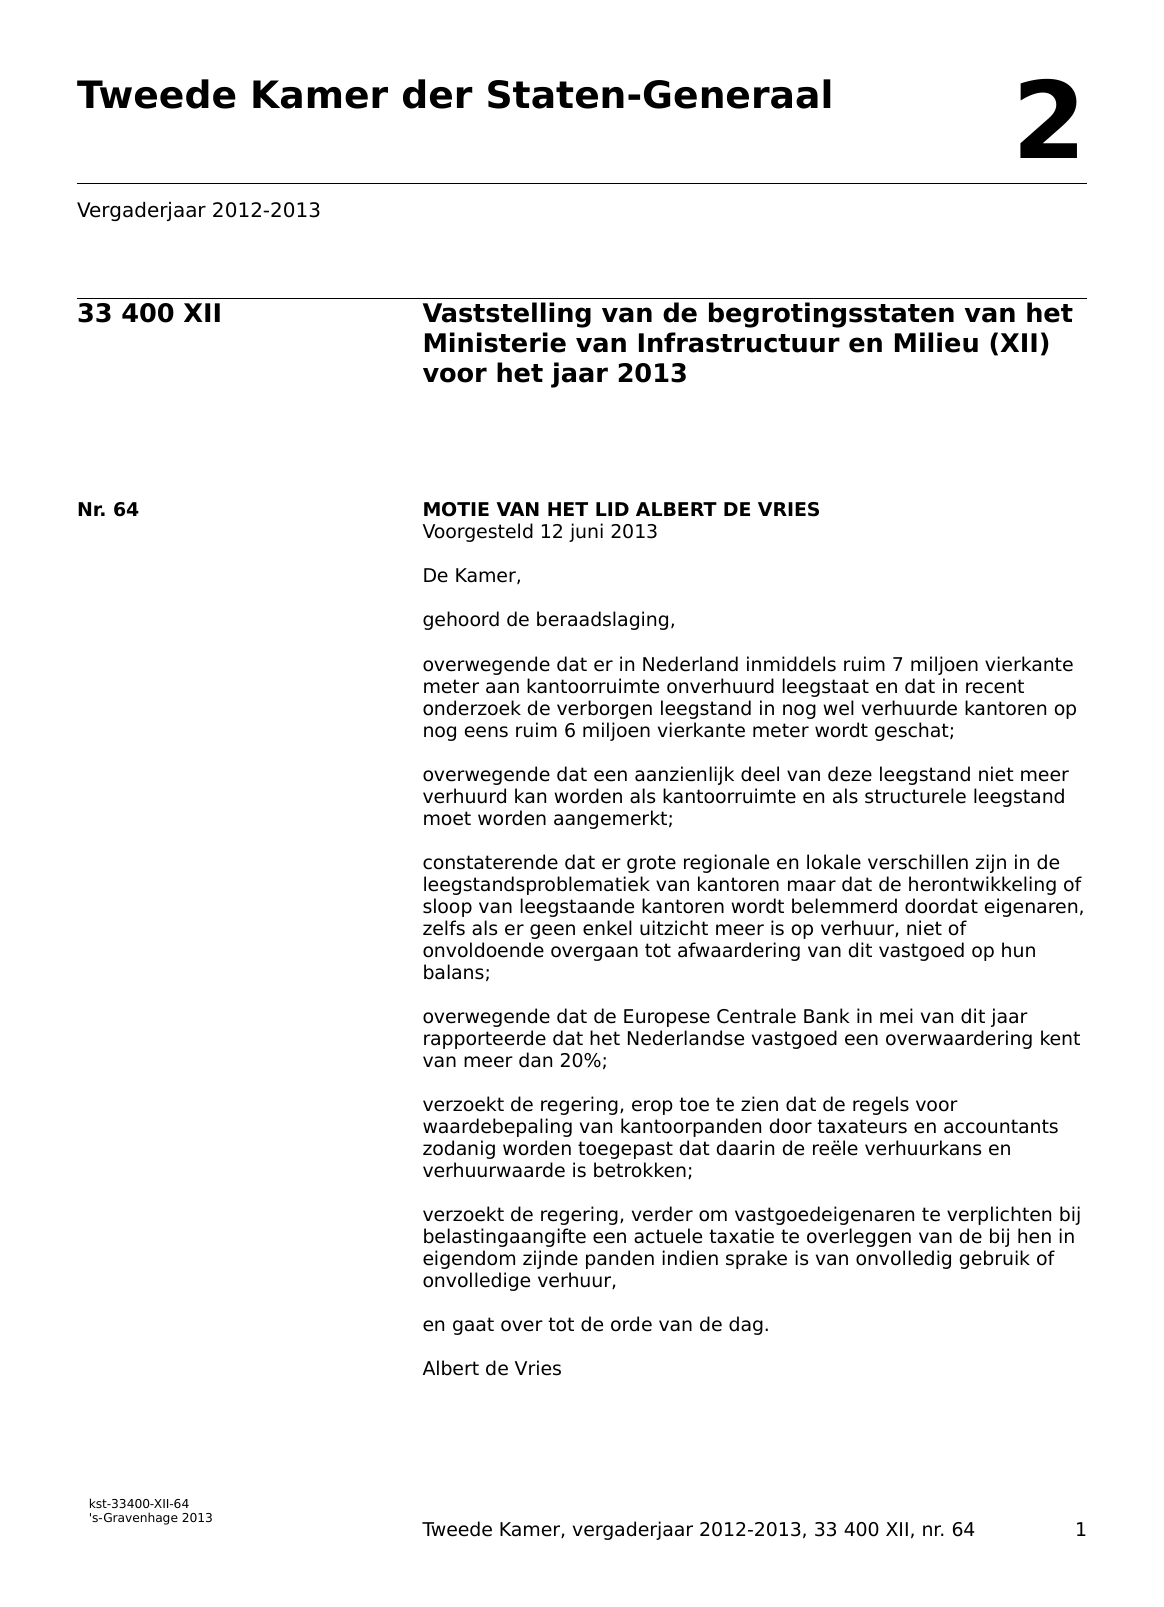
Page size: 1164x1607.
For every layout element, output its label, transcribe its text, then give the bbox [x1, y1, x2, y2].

text overwegende dat er in Nederland inmiddels ruim 7 miljoen vierkante meter aan kantoorruimte onverhuurd leegstaat en dat in recent onderzoek de verborgen leegstand in nog wel verhuurde kantoren op nog eens ruim 6 miljoen vierkante meter wordt geschat; [422, 653, 1087, 741]
text Albert de Vries [422, 1358, 1087, 1380]
text overwegende dat de Europese Centrale Bank in mei van dit jaar rapporteerde dat het Nederlandse vastgoed een overwaardering kent van meer dan 20%; [422, 1006, 1087, 1072]
subtitle 33 400 XII Vaststelling van de begrotingsstaten van het Ministerie van Infrastructuur en Milieu (XII) voor het jaar 2013 [77, 299, 1087, 388]
text kst-33400-XII-64 [88, 1497, 323, 1511]
subtitle Nr. 64 MOTIE VAN HET LID ALBERT DE VRIES [77, 499, 1087, 521]
text De Kamer, [422, 565, 1087, 587]
text Voorgesteld 12 juni 2013 [422, 521, 1087, 543]
table_header Tweede Kamer der Staten-Generaal [77, 59, 886, 183]
table_cell Vergaderjaar 2012-2013 [77, 184, 1087, 298]
table_header 2 [886, 59, 1087, 183]
text en gaat over tot de orde van de dag. [422, 1314, 1087, 1336]
text overwegende dat een aanzienlijk deel van deze leegstand niet meer verhuurd kan worden als kantoorruimte en als structurele leegstand moet worden aangemerkt; [422, 764, 1087, 829]
text gehoord de beraadslaging, [422, 609, 1087, 631]
text verzoekt de regering, erop toe te zien dat de regels voor waardebepaling van kantoorpanden door taxateurs en accountants zodanig worden toegepast dat daarin de reële verhuurkans en verhuurwaarde is betrokken; [422, 1094, 1087, 1182]
text 's-Gravenhage 2013 [88, 1511, 323, 1525]
text constaterende dat er grote regionale en lokale verschillen zijn in de leegstandsproblematiek van kantoren maar dat de herontwikkeling of sloop van leegstaande kantoren wordt belemmerd doordat eigenaren, zelfs als er geen enkel uitzicht meer is op verhuur, niet of onvoldoende overgaan tot afwaardering van dit vastgoed op hun balans; [422, 852, 1087, 984]
text verzoekt de regering, verder om vastgoedeigenaren te verplichten bij belastingaangifte een actuele taxatie te overleggen van de bij hen in eigendom zijnde panden indien sprake is van onvolledig gebruik of onvolledige verhuur, [422, 1204, 1087, 1292]
